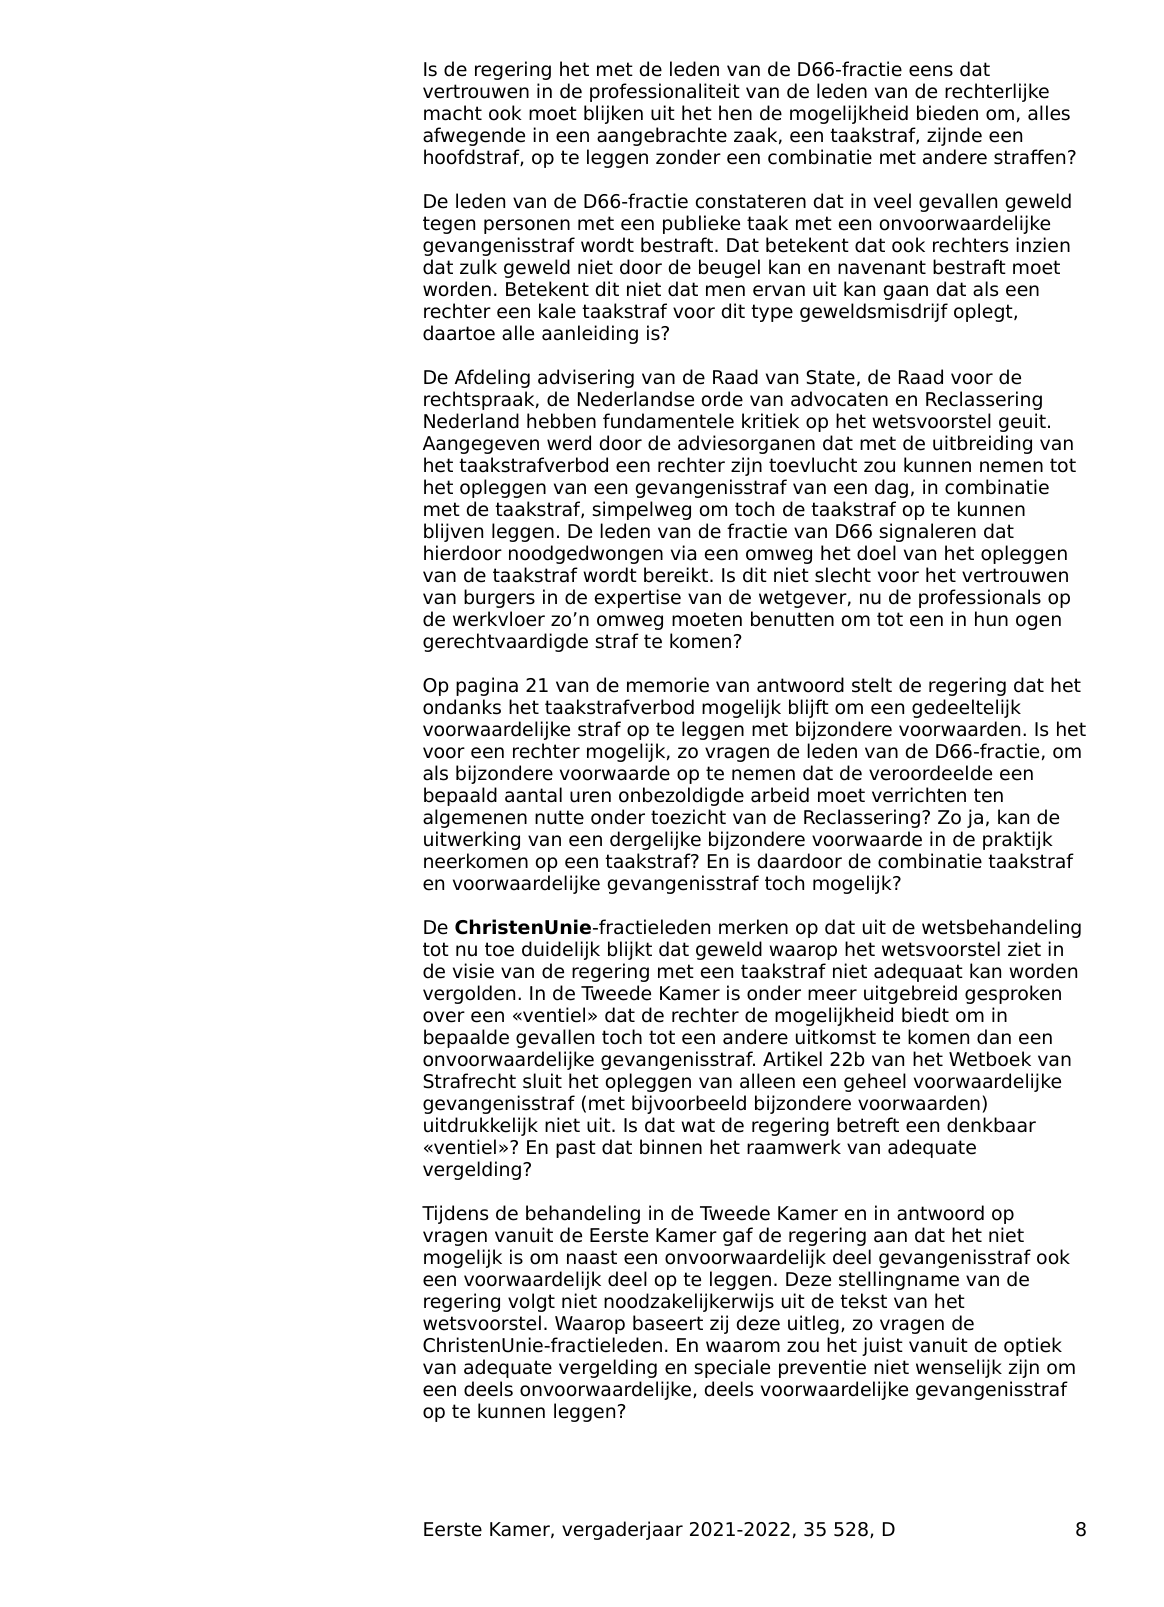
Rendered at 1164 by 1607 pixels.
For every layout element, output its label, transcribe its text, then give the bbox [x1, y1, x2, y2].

text Op pagina 21 van de memorie van antwoord stelt de regering dat het ondanks het taakstrafverbod mogelijk blijft om een gedeeltelijk voorwaardelijke straf op te leggen met bijzondere voorwaarden. Is het voor een rechter mogelijk, zo vragen de leden van de D66-fractie, om als bijzondere voorwaarde op te nemen dat de veroordeelde een bepaald aantal uren onbezoldigde arbeid moet verrichten ten algemenen nutte onder toezicht van de Reclassering? Zo ja, kan de uitwerking van een dergelijke bijzondere voorwaarde in de praktijk neerkomen op een taakstraf? En is daardoor de combinatie taakstraf en voorwaardelijke gevangenisstraf toch mogelijk? [422, 675, 1087, 895]
text Tijdens de behandeling in de Tweede Kamer en in antwoord op vragen vanuit de Eerste Kamer gaf de regering aan dat het niet mogelijk is om naast een onvoorwaardelijk deel gevangenisstraf ook een voorwaardelijk deel op te leggen. Deze stellingname van de regering volgt niet noodzakelijkerwijs uit de tekst van het wetsvoorstel. Waarop baseert zij deze uitleg, zo vragen de ChristenUnie-fractieleden. En waarom zou het juist vanuit de optiek van adequate vergelding en speciale preventie niet wenselijk zijn om een deels onvoorwaardelijke, deels voorwaardelijke gevangenisstraf op te kunnen leggen? [422, 1203, 1087, 1423]
text De Afdeling advisering van de Raad van State, de Raad voor de rechtspraak, de Nederlandse orde van advocaten en Reclassering Nederland hebben fundamentele kritiek op het wetsvoorstel geuit. Aangegeven werd door de adviesorganen dat met de uitbreiding van het taakstrafverbod een rechter zijn toevlucht zou kunnen nemen tot het opleggen van een gevangenisstraf van een dag, in combinatie met de taakstraf, simpelweg om toch de taakstraf op te kunnen blijven leggen. De leden van de fractie van D66 signaleren dat hierdoor noodgedwongen via een omweg het doel van het opleggen van de taakstraf wordt bereikt. Is dit niet slecht voor het vertrouwen van burgers in de expertise van de wetgever, nu de professionals op de werkvloer zo’n omweg moeten benutten om tot een in hun ogen gerechtvaardigde straf te komen? [422, 367, 1087, 653]
text De leden van de D66-fractie constateren dat in veel gevallen geweld tegen personen met een publieke taak met een onvoorwaardelijke gevangenisstraf wordt bestraft. Dat betekent dat ook rechters inzien dat zulk geweld niet door de beugel kan en navenant bestraft moet worden. Betekent dit niet dat men ervan uit kan gaan dat als een rechter een kale taakstraf voor dit type geweldsmisdrijf oplegt, daartoe alle aanleiding is? [422, 191, 1087, 345]
text Is de regering het met de leden van de D66-fractie eens dat vertrouwen in de professionaliteit van de leden van de rechterlijke macht ook moet blijken uit het hen de mogelijkheid bieden om, alles afwegende in een aangebrachte zaak, een taakstraf, zijnde een hoofdstraf, op te leggen zonder een combinatie met andere straffen? [422, 59, 1087, 169]
text De ChristenUnie-fractieleden merken op dat uit de wetsbehandeling tot nu toe duidelijk blijkt dat geweld waarop het wetsvoorstel ziet in de visie van de regering met een taakstraf niet adequaat kan worden vergolden. In de Tweede Kamer is onder meer uitgebreid gesproken over een «ventiel» dat de rechter de mogelijkheid biedt om in bepaalde gevallen toch tot een andere uitkomst te komen dan een onvoorwaardelijke gevangenisstraf. Artikel 22b van het Wetboek van Strafrecht sluit het opleggen van alleen een geheel voorwaardelijke gevangenisstraf (met bijvoorbeeld bijzondere voorwaarden) uitdrukkelijk niet uit. Is dat wat de regering betreft een denkbaar «ventiel»? En past dat binnen het raamwerk van adequate vergelding? [422, 917, 1087, 1181]
